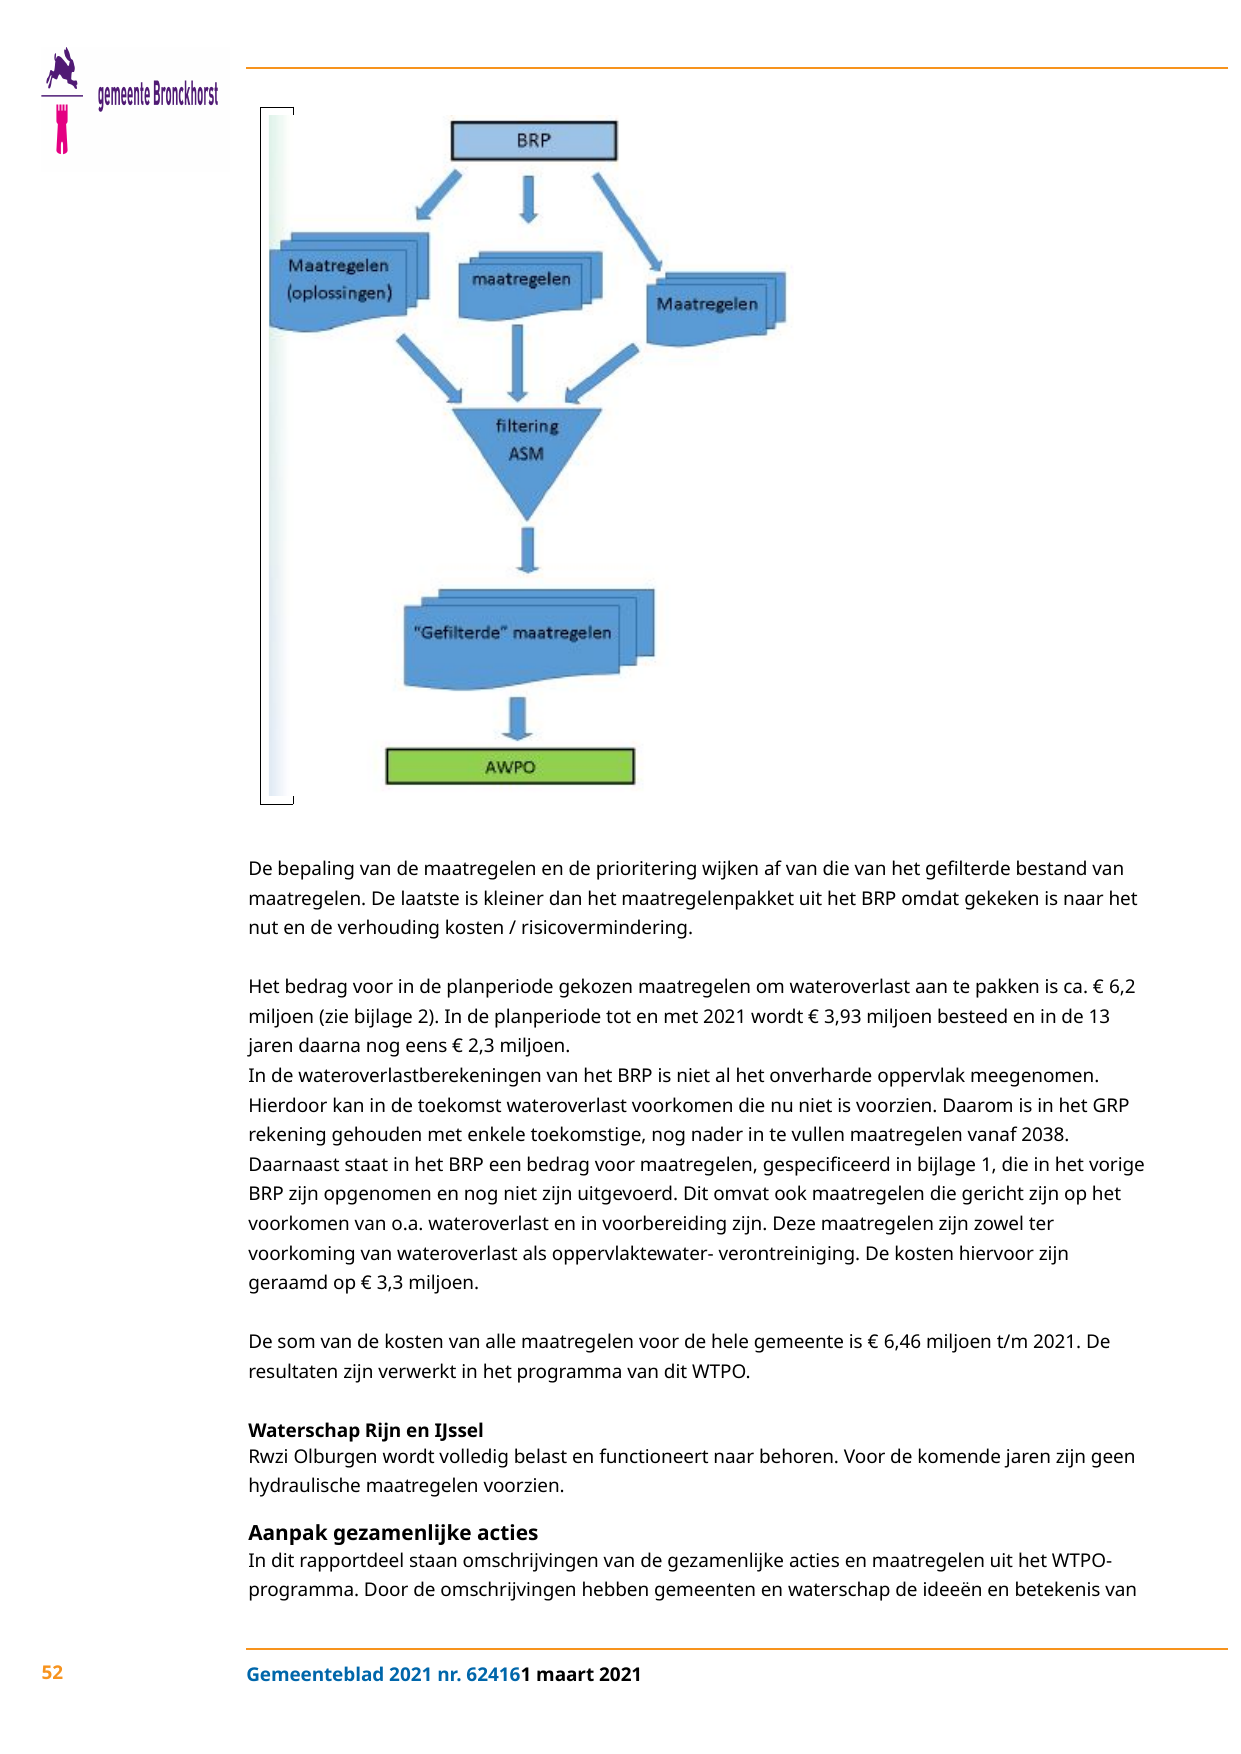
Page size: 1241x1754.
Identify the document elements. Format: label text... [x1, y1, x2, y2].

text De som van de kosten van alle maatregelen voor de hele gemeente is € 6,46 miljoen t/m 2021. De resultaten zijn verwerkt in het programma van dit WTPO. [248, 1328, 1152, 1384]
text Aanpak gezamenlijke acties [248, 1518, 1152, 1547]
picture [268, 115, 794, 796]
text Daarnaast staat in het BRP een bedrag voor maatregelen, gespecificeerd in bijlage 1, die in het vorige BRP zijn opgenomen en nog niet zijn uitgevoerd. Dit omvat ook maatregelen die gericht zijn op het voorkomen van o.a. wateroverlast en in voorbereiding zijn. Deze maatregelen zijn zowel ter voorkoming van wateroverlast als oppervlaktewater- verontreiniging. De kosten hiervoor zijn geraamd op € 3,3 miljoen. [248, 1151, 1152, 1295]
text Rwzi Olburgen wordt volledig belast en functioneert naar behoren. Voor de komende jaren zijn geen hydraulische maatregelen voorzien. [248, 1443, 1152, 1498]
picture [41, 47, 231, 172]
table_header In dit rapportdeel staan omschrijvingen van de gezamenlijke acties en maatregelen uit het WTPO-programma. Door de omschrijvingen hebben gemeenten en waterschap de ideeën en betekenis van [248, 1547, 1152, 1602]
text Het bedrag voor in de planperiode gekozen maatregelen om wateroverlast aan te pakken is ca. € 6,2 miljoen (zie bijlage 2). In de planperiode tot en met 2021 wordt € 3,93 miljoen besteed en in de 13 jaren daarna nog eens € 2,3 miljoen. [248, 973, 1152, 1058]
text In de wateroverlastberekeningen van het BRP is niet al het onverharde oppervlak meegenomen. Hierdoor kan in de toekomst wateroverlast voorkomen die nu niet is voorzien. Daarom is in het GRP rekening gehouden met enkele toekomstige, nog nader in te vullen maatregelen vanaf 2038. [248, 1062, 1152, 1147]
text Waterschap Rijn en IJssel [248, 1417, 1152, 1443]
text De bepaling van de maatregelen en de prioritering wijken af van die van het gefilterde bestand van maatregelen. De laatste is kleiner dan het maatregelenpakket uit het BRP omdat gekeken is naar het nut en de verhouding kosten / risicovermindering. [248, 855, 1152, 940]
